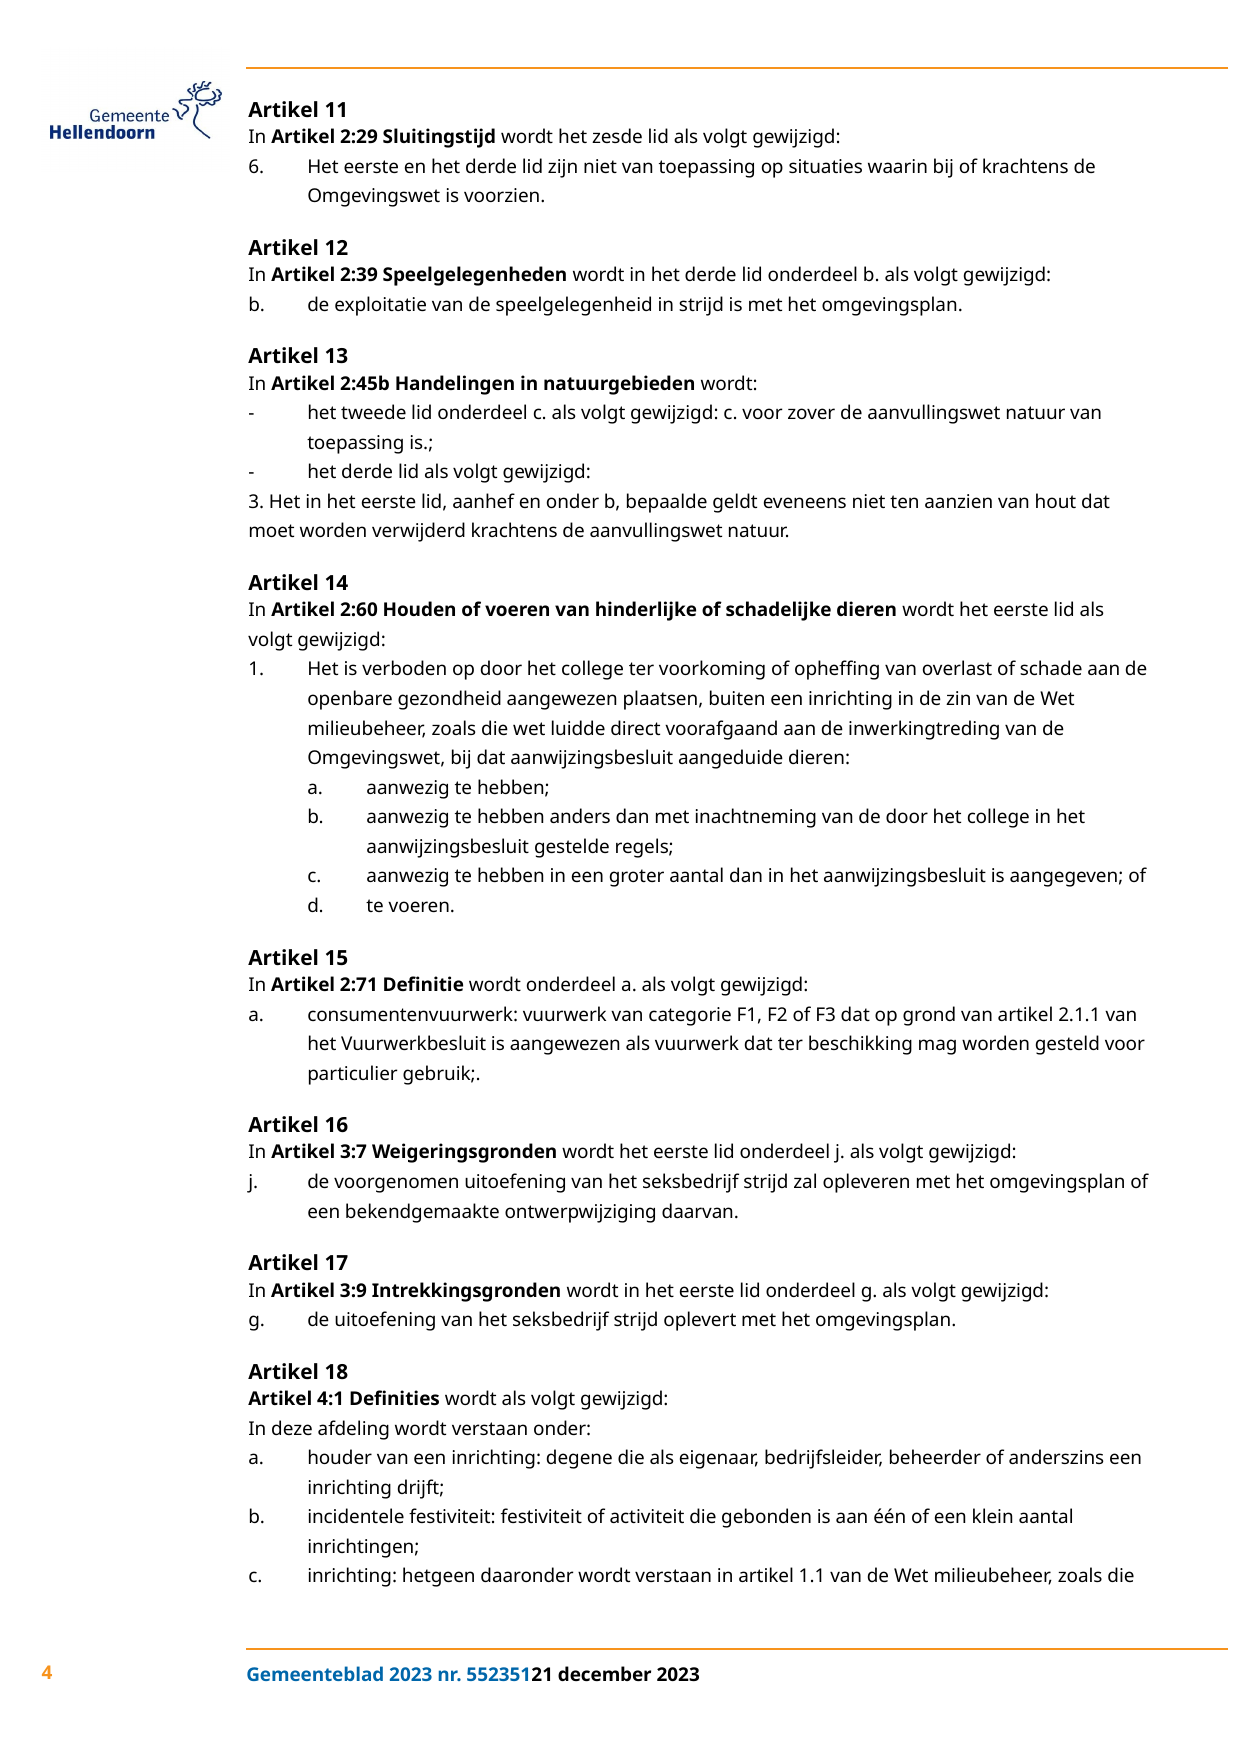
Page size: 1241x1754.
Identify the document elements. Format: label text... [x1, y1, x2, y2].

text Artikel 16 [248, 1110, 1152, 1139]
text Artikel 11 [248, 95, 1152, 123]
text In Artikel 3:7 Weigeringsgronden wordt het eerste lid onderdeel j. als volgt gewijzigd: [248, 1139, 1152, 1164]
list aanwezig te hebben; [307, 774, 1152, 800]
text Artikel 12 [248, 233, 1152, 261]
list Het eerste en het derde lid zijn niet van toepassing op situaties waarin bij of krachtens de Omgevingswet is voorzien. [248, 153, 1152, 208]
text Artikel 15 [248, 943, 1152, 971]
text In Artikel 2:71 Definitie wordt onderdeel a. als volgt gewijzigd: [248, 971, 1152, 997]
picture [41, 47, 231, 172]
text In Artikel 2:39 Speelgelegenheden wordt in het derde lid onderdeel b. als volgt gewijzigd: [248, 261, 1152, 287]
text Artikel 17 [248, 1248, 1152, 1277]
list aanwezig te hebben in een groter aantal dan in het aanwijzingsbesluit is aangegeven; of [307, 863, 1152, 888]
text In Artikel 2:45b Handelingen in natuurgebieden wordt: [248, 370, 1152, 395]
list incidentele festiviteit: festiviteit of activiteit die gebonden is aan één of een klein aantal inrichtingen; [248, 1503, 1152, 1559]
list consumentenvuurwerk: vuurwerk van categorie F1, F2 of F3 dat op grond van artikel 2.1.1 van het Vuurwerkbesluit is aangewezen als vuurwerk dat ter beschikking mag worden gesteld voor particulier gebruik;. [248, 1001, 1152, 1086]
text Artikel 18 [248, 1357, 1152, 1385]
list de uitoefening van het seksbedrijf strijd oplevert met het omgevingsplan. [248, 1306, 1152, 1332]
list de voorgenomen uitoefening van het seksbedrijf strijd zal opleveren met het omgevingsplan of een bekendgemaakte ontwerpwijziging daarvan. [248, 1168, 1152, 1224]
list Het is verboden op door het college ter voorkoming of opheffing van overlast of schade aan de openbare gezondheid aangewezen plaatsen, buiten een inrichting in de zin van de Wet milieubeheer, zoals die wet luidde direct voorafgaand aan de inwerkingtreding van de Omgevingswet, bij dat aanwijzingsbesluit aangeduide dieren: [248, 656, 1152, 770]
list inrichting: hetgeen daaronder wordt verstaan in artikel 1.1 van de Wet milieubeheer, zoals die [248, 1563, 1152, 1588]
list aanwezig te hebben anders dan met inachtneming van de door het college in het aanwijzingsbesluit gestelde regels; [307, 803, 1152, 859]
text In Artikel 2:60 Houden of voeren van hinderlijke of schadelijke dieren wordt het eerste lid als volgt gewijzigd: [248, 596, 1152, 652]
text In Artikel 3:9 Intrekkingsgronden wordt in het eerste lid onderdeel g. als volgt gewijzigd: [248, 1277, 1152, 1302]
text In deze afdeling wordt verstaan onder: [248, 1415, 1152, 1441]
list het derde lid als volgt gewijzigd: [248, 458, 1152, 484]
text Artikel 4:1 Definities wordt als volgt gewijzigd: [248, 1385, 1152, 1411]
list houder van een inrichting: degene die als eigenaar, bedrijfsleider, beheerder of anderszins een inrichting drijft; [248, 1444, 1152, 1500]
text Artikel 13 [248, 341, 1152, 370]
list het tweede lid onderdeel c. als volgt gewijzigd: c. voor zover de aanvullingswet natuur van toepassing is.; [248, 399, 1152, 454]
text In Artikel 2:29 Sluitingstijd wordt het zesde lid als volgt gewijzigd: [248, 123, 1152, 149]
text 3. Het in het eerste lid, aanhef en onder b, bepaalde geldt eveneens niet ten aanzien van hout dat moet worden verwijderd krachtens de aanvullingswet natuur. [248, 488, 1152, 543]
list te voeren. [307, 892, 1152, 918]
list de exploitatie van de speelgelegenheid in strijd is met het omgevingsplan. [248, 291, 1152, 317]
text Artikel 14 [248, 568, 1152, 596]
